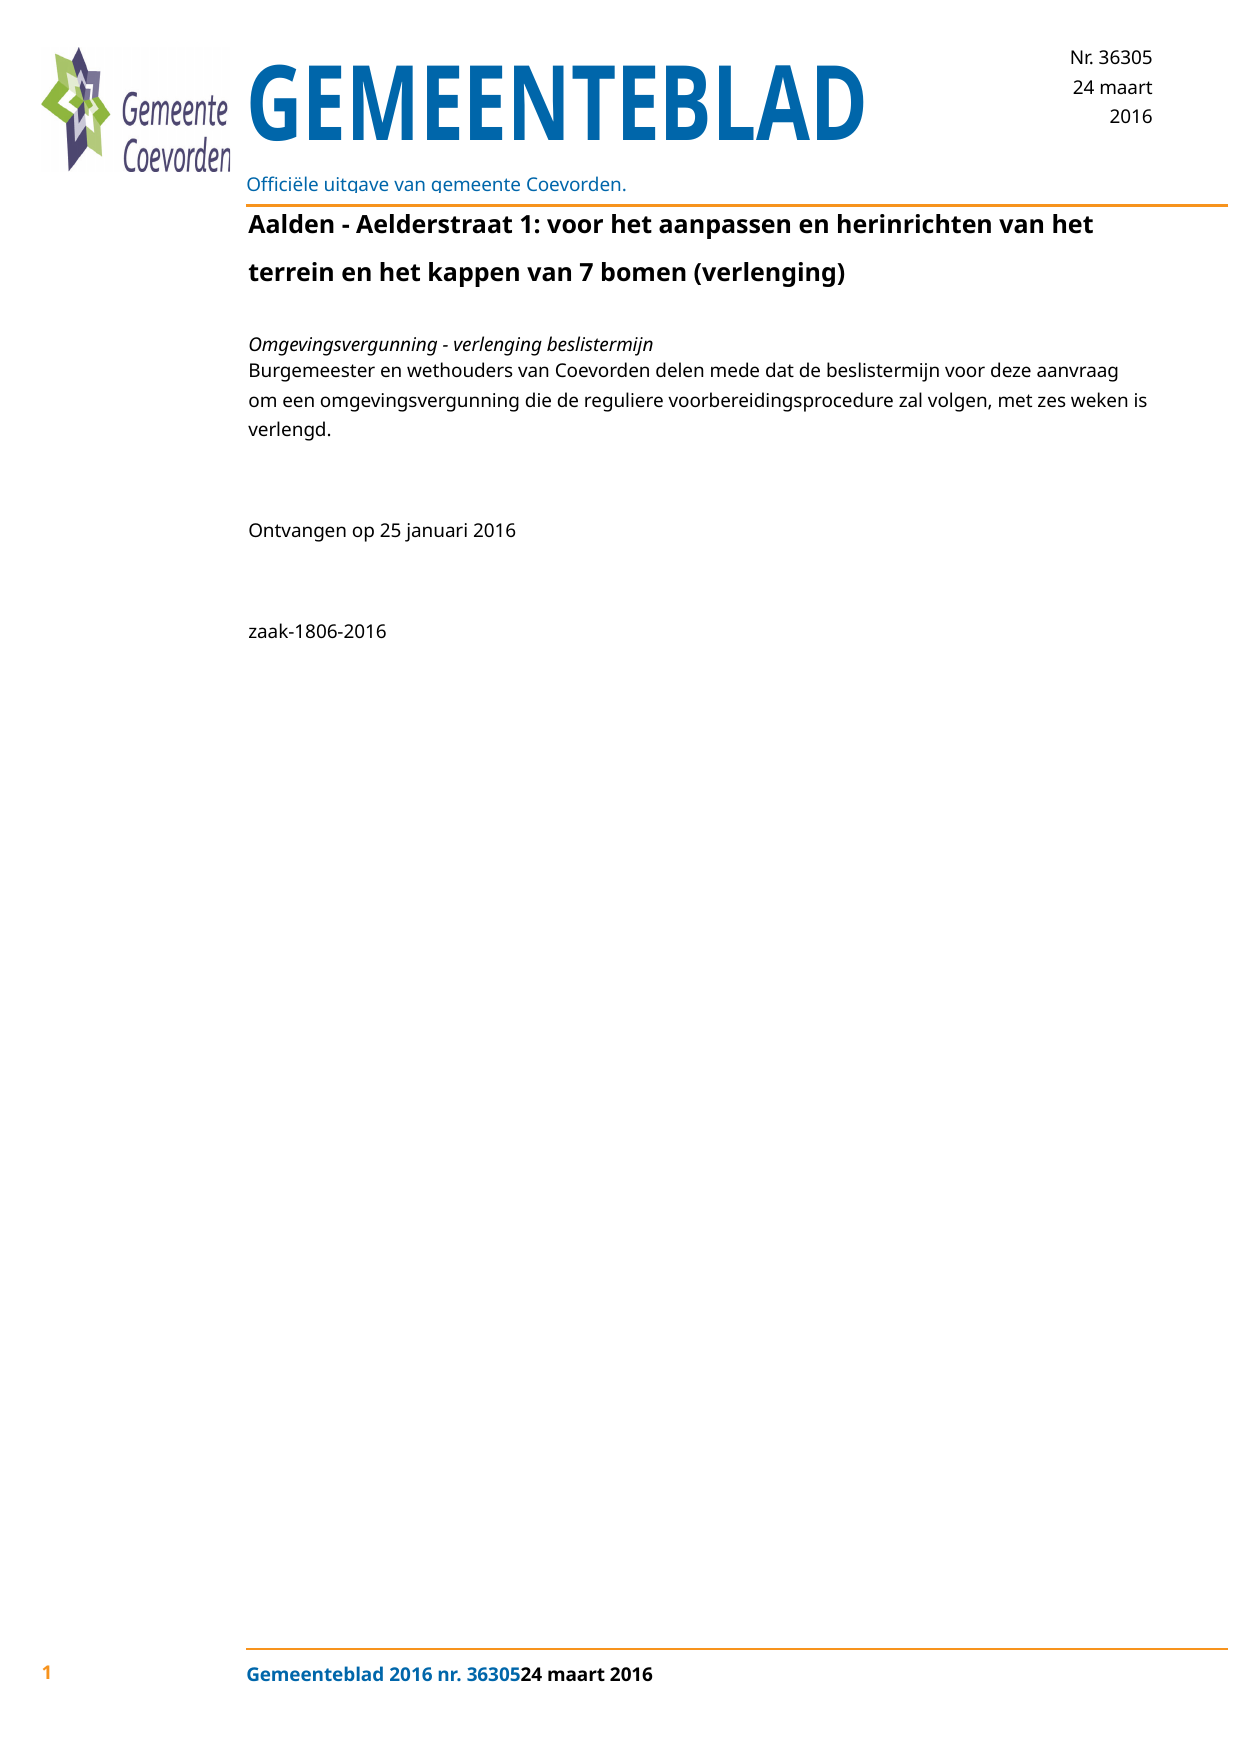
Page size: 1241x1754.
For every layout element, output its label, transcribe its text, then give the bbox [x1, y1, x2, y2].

text Omgevingsvergunning - verlenging beslistermijn [248, 331, 1152, 357]
text Ontvangen op 25 januari 2016 [248, 517, 1152, 543]
picture [41, 47, 231, 172]
text Aalden - Aelderstraat 1: voor het aanpassen en herinrichten van het terrein en het kappen van 7 bomen (verlenging) [248, 207, 1152, 288]
text Burgemeester en wethouders van Coevorden delen mede dat de beslistermijn voor deze aanvraag om een omgevingsvergunning die de reguliere voorbereidingsprocedure zal volgen, met zes weken is verlengd. [248, 357, 1152, 442]
text zaak-1806-2016 [248, 618, 1152, 644]
